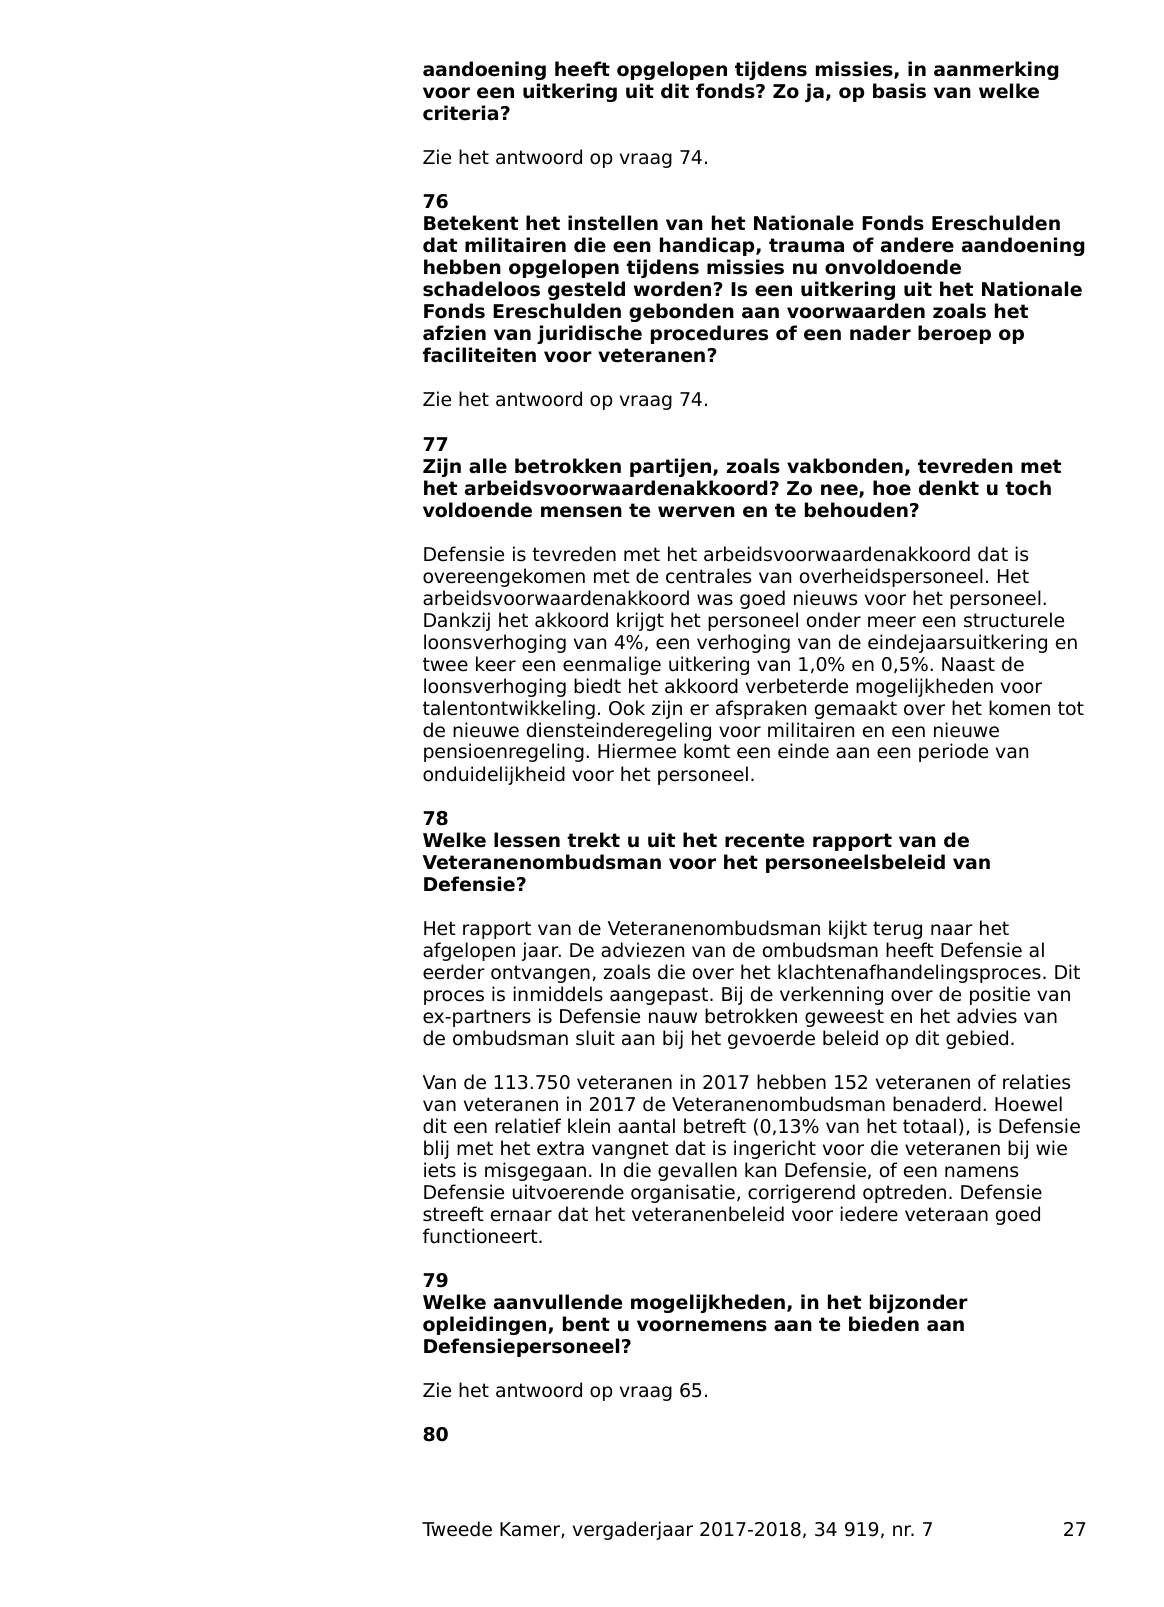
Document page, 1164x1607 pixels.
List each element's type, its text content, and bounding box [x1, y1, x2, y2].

text Welke lessen trekt u uit het recente rapport van de Veteranenombudsman voor het personeelsbeleid van Defensie? [422, 829, 1087, 896]
text Zie het antwoord op vraag 74. [422, 147, 1087, 169]
text Van de 113.750 veteranen in 2017 hebben 152 veteranen of relaties van veteranen in 2017 de Veteranenombudsman benaderd. Hoewel dit een relatief klein aantal betreft (0,13% van het totaal), is Defensie blij met het extra vangnet dat is ingericht voor die veteranen bij wie iets is misgegaan. In die gevallen kan Defensie, of een namens Defensie uitvoerende organisatie, corrigerend optreden. Defensie streeft ernaar dat het veteranenbeleid voor iedere veteraan goed functioneert. [422, 1072, 1087, 1248]
text Zie het antwoord op vraag 74. [422, 389, 1087, 411]
text Zie het antwoord op vraag 65. [422, 1380, 1087, 1402]
text 79 [422, 1270, 1087, 1292]
text Welke aanvullende mogelijkheden, in het bijzonder opleidingen, bent u voornemens aan te bieden aan Defensiepersoneel? [422, 1292, 1087, 1358]
text Defensie is tevreden met het arbeidsvoorwaardenakkoord dat is overeengekomen met de centrales van overheidspersoneel. Het arbeidsvoorwaardenakkoord was goed nieuws voor het personeel. Dankzij het akkoord krijgt het personeel onder meer een structurele loonsverhoging van 4%, een verhoging van de eindejaarsuitkering en twee keer een eenmalige uitkering van 1,0% en 0,5%. Naast de loonsverhoging biedt het akkoord verbeterde mogelijkheden voor talentontwikkeling. Ook zijn er afspraken gemaakt over het komen tot de nieuwe diensteinderegeling voor militairen en een nieuwe pensioenregeling. Hiermee komt een einde aan een periode van onduidelijkheid voor het personeel. [422, 544, 1087, 785]
text Het rapport van de Veteranenombudsman kijkt terug naar het afgelopen jaar. De adviezen van de ombudsman heeft Defensie al eerder ontvangen, zoals die over het klachtenafhandelingsproces. Dit proces is inmiddels aangepast. Bij de verkenning over de positie van ex-partners is Defensie nauw betrokken geweest en het advies van de ombudsman sluit aan bij het gevoerde beleid op dit gebied. [422, 918, 1087, 1049]
text Betekent het instellen van het Nationale Fonds Ereschulden dat militairen die een handicap, trauma of andere aandoening hebben opgelopen tijdens missies nu onvoldoende schadeloos gesteld worden? Is een uitkering uit het Nationale Fonds Ereschulden gebonden aan voorwaarden zoals het afzien van juridische procedures of een nader beroep op faciliteiten voor veteranen? [422, 213, 1087, 367]
text 76 [422, 191, 1087, 213]
text 77 [422, 433, 1087, 456]
text aandoening heeft opgelopen tijdens missies, in aanmerking voor een uitkering uit dit fonds? Zo ja, op basis van welke criteria? [422, 59, 1087, 125]
text 80 [422, 1424, 1087, 1446]
text 78 [422, 808, 1087, 829]
text Zijn alle betrokken partijen, zoals vakbonden, tevreden met het arbeidsvoorwaardenakkoord? Zo nee, hoe denkt u toch voldoende mensen te werven en te behouden? [422, 456, 1087, 521]
